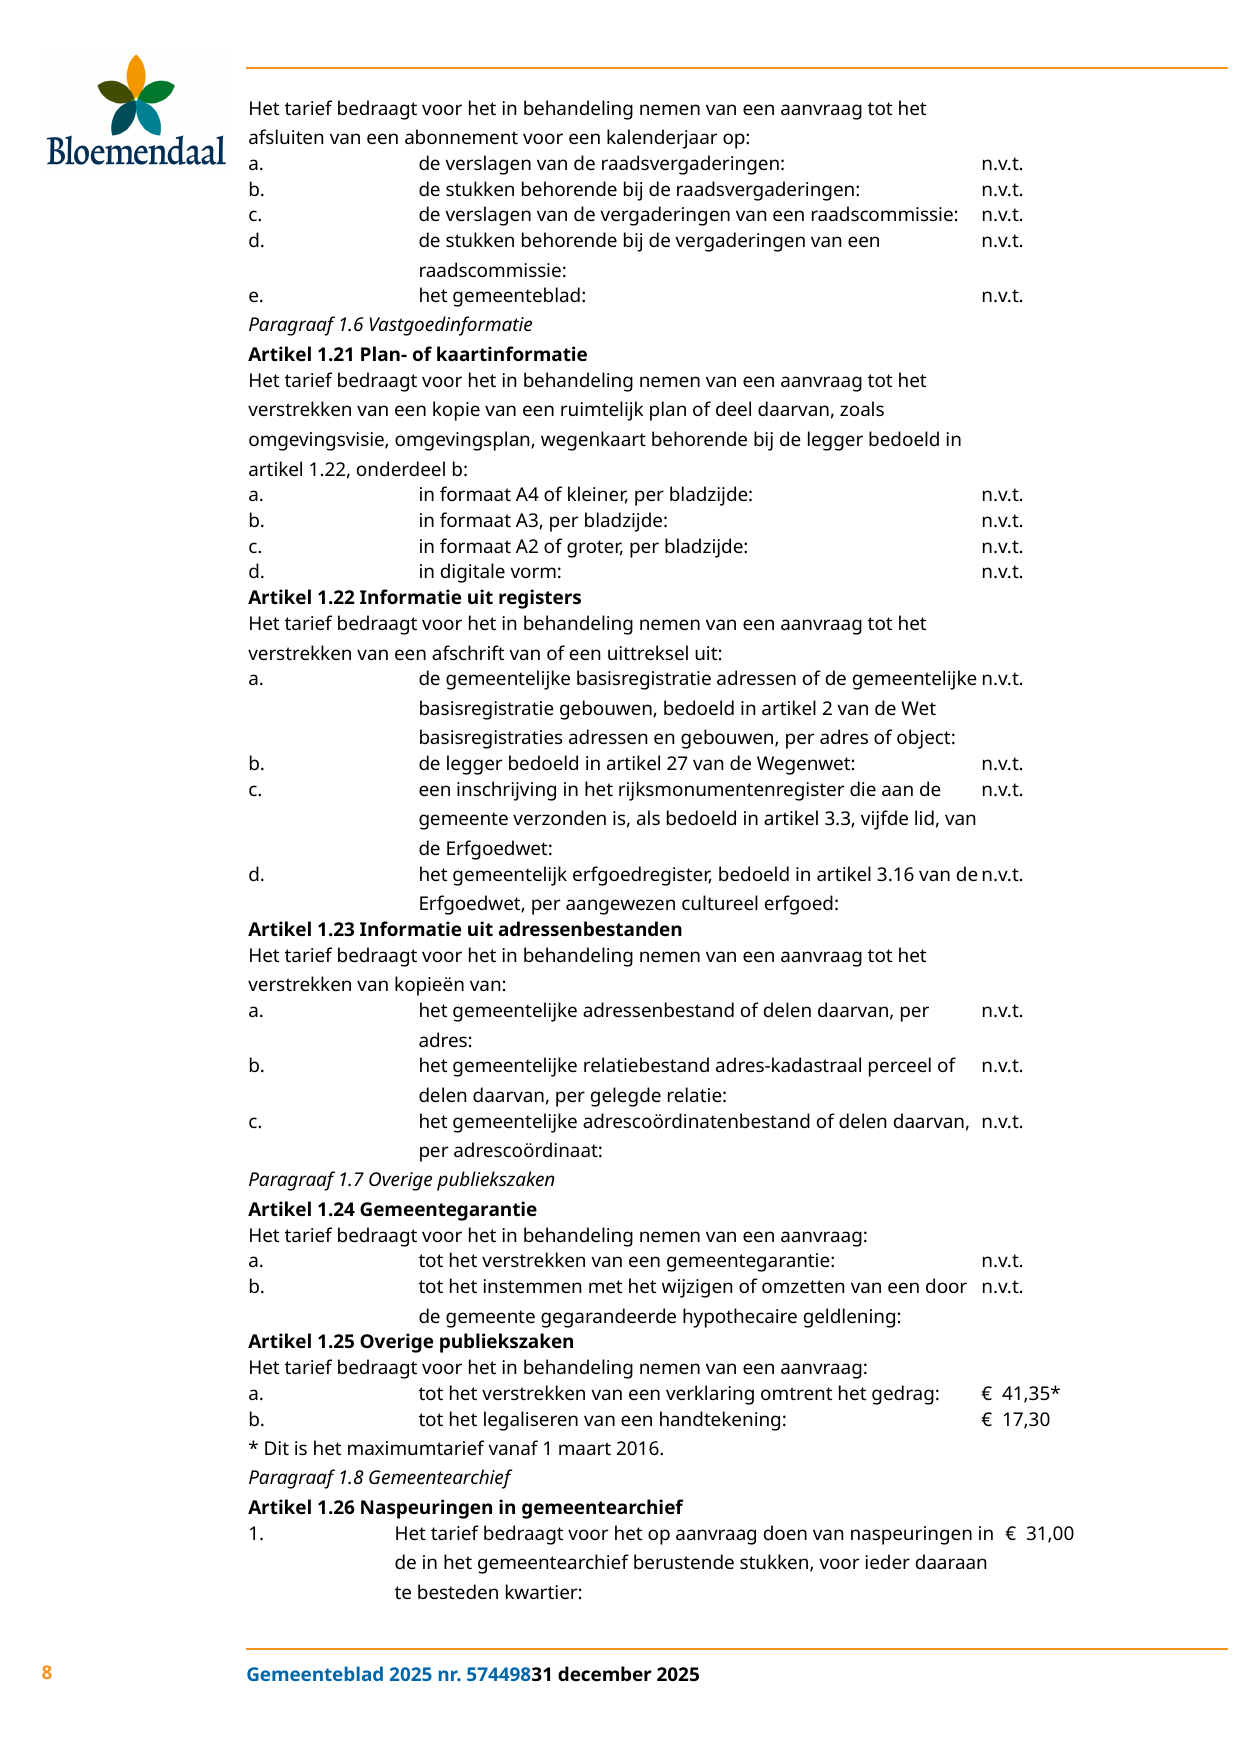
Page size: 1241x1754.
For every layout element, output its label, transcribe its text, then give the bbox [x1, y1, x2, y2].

table_cell c. [248, 533, 418, 559]
table_cell c. [248, 776, 418, 861]
table_cell b. [248, 1273, 418, 1329]
table_header [981, 1196, 1152, 1222]
table_cell b. [248, 176, 418, 202]
table_cell n.v.t. [981, 559, 1152, 584]
table_cell n.v.t. [981, 202, 1152, 227]
table_cell het gemeentelijk erfgoedregister, bedoeld in artikel 3.16 van de Erfgoedwet, per aangewezen cultureel erfgoed: [418, 861, 981, 916]
table_cell n.v.t. [981, 227, 1152, 283]
table_cell 1. [248, 1520, 394, 1605]
table_cell tot het legaliseren van een handtekening: [418, 1406, 981, 1432]
table_cell de verslagen van de vergaderingen van een raadscommissie: [418, 202, 981, 227]
table_cell Het tarief bedraagt voor het in behandeling nemen van een aanvraag: [248, 1354, 981, 1380]
table_cell a. [248, 997, 418, 1053]
table_cell het gemeentelijke adrescoördinatenbestand of delen daarvan, per adrescoördinaat: [418, 1108, 981, 1163]
table_cell in digitale vorm: [418, 559, 981, 584]
table_cell de legger bedoeld in artikel 27 van de Wegenwet: [418, 750, 981, 776]
table_cell Het tarief bedraagt voor het in behandeling nemen van een aanvraag: [248, 1222, 981, 1248]
table_cell de verslagen van de raadsvergaderingen: [418, 150, 981, 176]
table_cell het gemeentelijke adressenbestand of delen daarvan, per adres: [418, 997, 981, 1053]
table_cell het gemeenteblad: [418, 283, 981, 308]
table_cell n.v.t. [981, 533, 1152, 559]
table_cell de stukken behorende bij de raadsvergaderingen: [418, 176, 981, 202]
table_cell b. [248, 507, 418, 533]
text Paragraaf 1.6 Vastgoedinformatie [248, 312, 1152, 337]
table_cell a. [248, 665, 418, 750]
table_cell Het tarief bedraagt voor het in behandeling nemen van een aanvraag tot het verstrekken van een kopie van een ruimtelijk plan of deel daarvan, zoals omgevingsvisie, omgevingsplan, wegenkaart behorende bij de legger bedoeld in artikel 1.22, onderdeel b: [248, 367, 981, 481]
table_cell in formaat A2 of groter, per bladzijde: [418, 533, 981, 559]
table_header Artikel 1.26 Naspeuringen in gemeentearchief [248, 1494, 1005, 1520]
table_cell n.v.t. [981, 1108, 1152, 1163]
text * Dit is het maximumtarief vanaf 1 maart 2016. [248, 1435, 1152, 1461]
table_cell de gemeentelijke basisregistratie adressen of de gemeentelijke basisregistratie gebouwen, bedoeld in artikel 2 van de Wet basisregistraties adressen en gebouwen, per adres of object: [418, 665, 981, 750]
table_cell tot het verstrekken van een verklaring omtrent het gedrag: [418, 1380, 981, 1406]
table_cell [981, 95, 1152, 150]
table_cell de stukken behorende bij de vergaderingen van een raadscommissie: [418, 227, 981, 283]
table_cell d. [248, 559, 418, 584]
picture [41, 47, 231, 172]
table_cell a. [248, 150, 418, 176]
table_cell tot het verstrekken van een gemeentegarantie: [418, 1248, 981, 1273]
table_cell [981, 610, 1152, 665]
table_cell c. [248, 202, 418, 227]
table_cell in formaat A4 of kleiner, per bladzijde: [418, 481, 981, 507]
table_cell Het tarief bedraagt voor het op aanvraag doen van naspeuringen in de in het gemeentearchief berustende stukken, voor ieder daaraan te besteden kwartier: [394, 1520, 1005, 1605]
table_cell een inschrijving in het rijksmonumentenregister die aan de gemeente verzonden is, als bedoeld in artikel 3.3, vijfde lid, van de Erfgoedwet: [418, 776, 981, 861]
table_cell het gemeentelijke relatiebestand adres-kadastraal perceel of delen daarvan, per gelegde relatie: [418, 1053, 981, 1108]
table_cell e. [248, 283, 418, 308]
table_cell n.v.t. [981, 1273, 1152, 1329]
table_cell [981, 916, 1152, 942]
table_cell n.v.t. [981, 665, 1152, 750]
table_cell n.v.t. [981, 861, 1152, 916]
text Paragraaf 1.7 Overige publiekszaken [248, 1166, 1152, 1192]
table_cell a. [248, 481, 418, 507]
table_cell tot het instemmen met het wijzigen of omzetten van een door de gemeente gegarandeerde hypothecaire geldlening: [418, 1273, 981, 1329]
table_cell [981, 1354, 1152, 1380]
table_cell [981, 1329, 1152, 1354]
table_cell n.v.t. [981, 997, 1152, 1053]
table_cell € 41,35* [981, 1380, 1152, 1406]
table_cell d. [248, 227, 418, 283]
table_cell b. [248, 1053, 418, 1108]
table_header Artikel 1.24 Gemeentegarantie [248, 1196, 981, 1222]
table_cell n.v.t. [981, 507, 1152, 533]
table_cell n.v.t. [981, 1053, 1152, 1108]
table_header [1005, 1494, 1152, 1520]
table_cell n.v.t. [981, 150, 1152, 176]
table_cell Artikel 1.23 Informatie uit adressenbestanden [248, 916, 981, 942]
table_cell d. [248, 861, 418, 916]
table_cell b. [248, 1406, 418, 1432]
table_cell a. [248, 1248, 418, 1273]
table_cell Het tarief bedraagt voor het in behandeling nemen van een aanvraag tot het afsluiten van een abonnement voor een kalenderjaar op: [248, 95, 981, 150]
table_cell [981, 942, 1152, 997]
table_cell Het tarief bedraagt voor het in behandeling nemen van een aanvraag tot het verstrekken van een afschrift van of een uittreksel uit: [248, 610, 981, 665]
table_cell n.v.t. [981, 750, 1152, 776]
table_cell a. [248, 1380, 418, 1406]
table_cell Het tarief bedraagt voor het in behandeling nemen van een aanvraag tot het verstrekken van kopieën van: [248, 942, 981, 997]
table_cell Artikel 1.22 Informatie uit registers [248, 584, 981, 610]
table_header [981, 341, 1152, 367]
table_cell c. [248, 1108, 418, 1163]
table_cell [981, 1222, 1152, 1248]
table_cell in formaat A3, per bladzijde: [418, 507, 981, 533]
table_cell n.v.t. [981, 481, 1152, 507]
table_cell € 17,30 [981, 1406, 1152, 1432]
text Paragraaf 1.8 Gemeentearchief [248, 1464, 1152, 1490]
table_header Artikel 1.21 Plan- of kaartinformatie [248, 341, 981, 367]
table_cell [981, 584, 1152, 610]
table_cell n.v.t. [981, 283, 1152, 308]
table_cell n.v.t. [981, 776, 1152, 861]
table_cell [981, 367, 1152, 481]
table_cell n.v.t. [981, 176, 1152, 202]
table_cell b. [248, 750, 418, 776]
table_cell € 31,00 [1005, 1520, 1152, 1605]
table_cell n.v.t. [981, 1248, 1152, 1273]
table_cell Artikel 1.25 Overige publiekszaken [248, 1329, 981, 1354]
